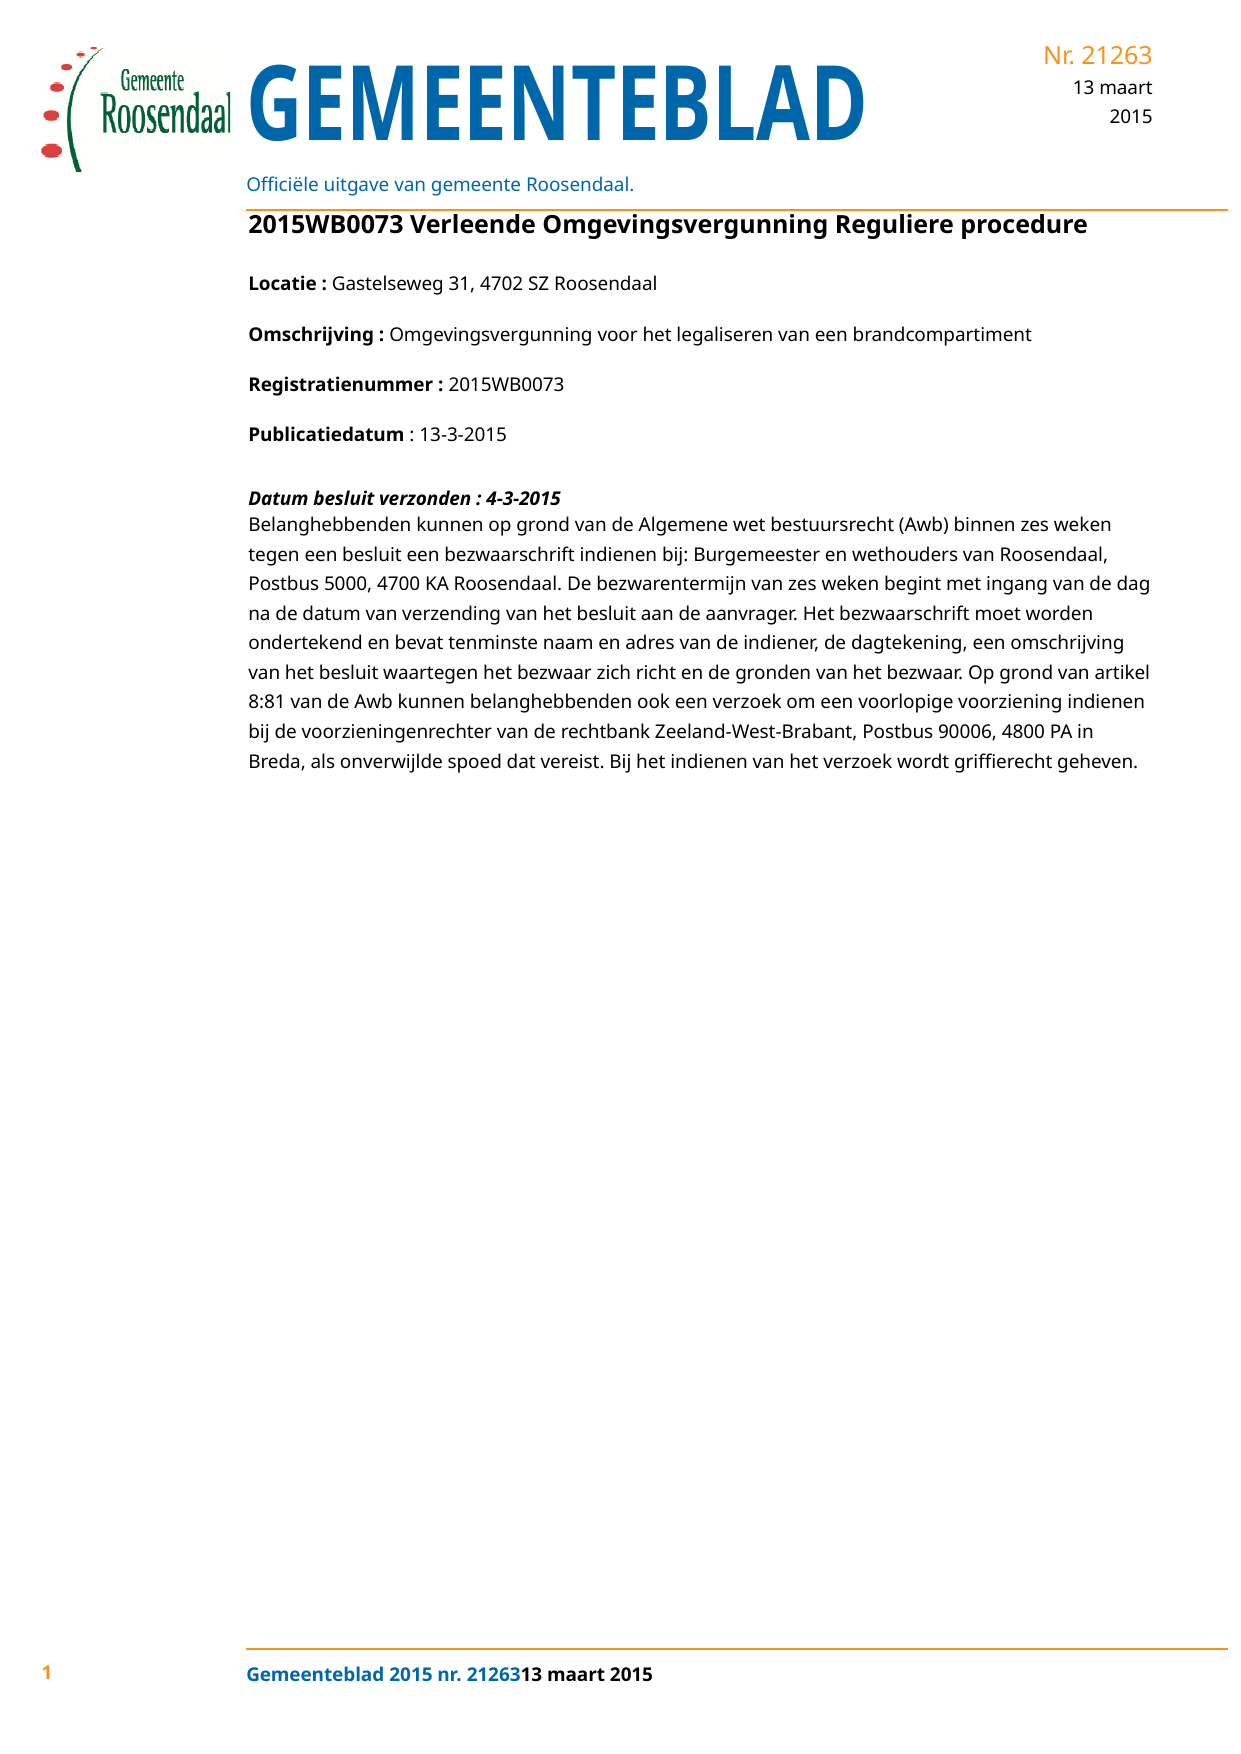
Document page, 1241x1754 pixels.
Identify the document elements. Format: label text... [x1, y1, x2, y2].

text 2015WB0073 Verleende Omgevingsvergunning Reguliere procedure [248, 211, 1152, 241]
text Belanghebbenden kunnen op grond van de Algemene wet bestuursrecht (Awb) binnen zes weken tegen een besluit een bezwaarschrift indienen bij: Burgemeester en wethouders van Roosendaal, Postbus 5000, 4700 KA Roosendaal. De bezwarentermijn van zes weken begint met ingang van de dag na de datum van verzending van het besluit aan de aanvrager. Het bezwaarschrift moet worden ondertekend en bevat tenminste naam en adres van de indiener, de dagtekening, een omschrijving van het besluit waartegen het bezwaar zich richt en de gronden van het bezwaar. Op grond van artikel 8:81 van de Awb kunnen belanghebbenden ook een verzoek om een voorlopige voorziening indienen bij de voorzieningenrechter van de rechtbank Zeeland-West-Brabant, Postbus 90006, 4800 PA in Breda, als onverwijlde spoed dat vereist. Bij het indienen van het verzoek wordt griffierecht geheven. [248, 511, 1152, 774]
text Registratienummer : 2015WB0073 [248, 371, 1152, 397]
text Locatie : Gastelseweg 31, 4702 SZ Roosendaal [248, 270, 1152, 296]
text Datum besluit verzonden : 4-3-2015 [248, 486, 1152, 511]
picture [41, 47, 231, 172]
text Publicatiedatum : 13-3-2015 [248, 422, 1152, 447]
text Omschrijving : Omgevingsvergunning voor het legaliseren van een brandcompartiment [248, 321, 1152, 346]
